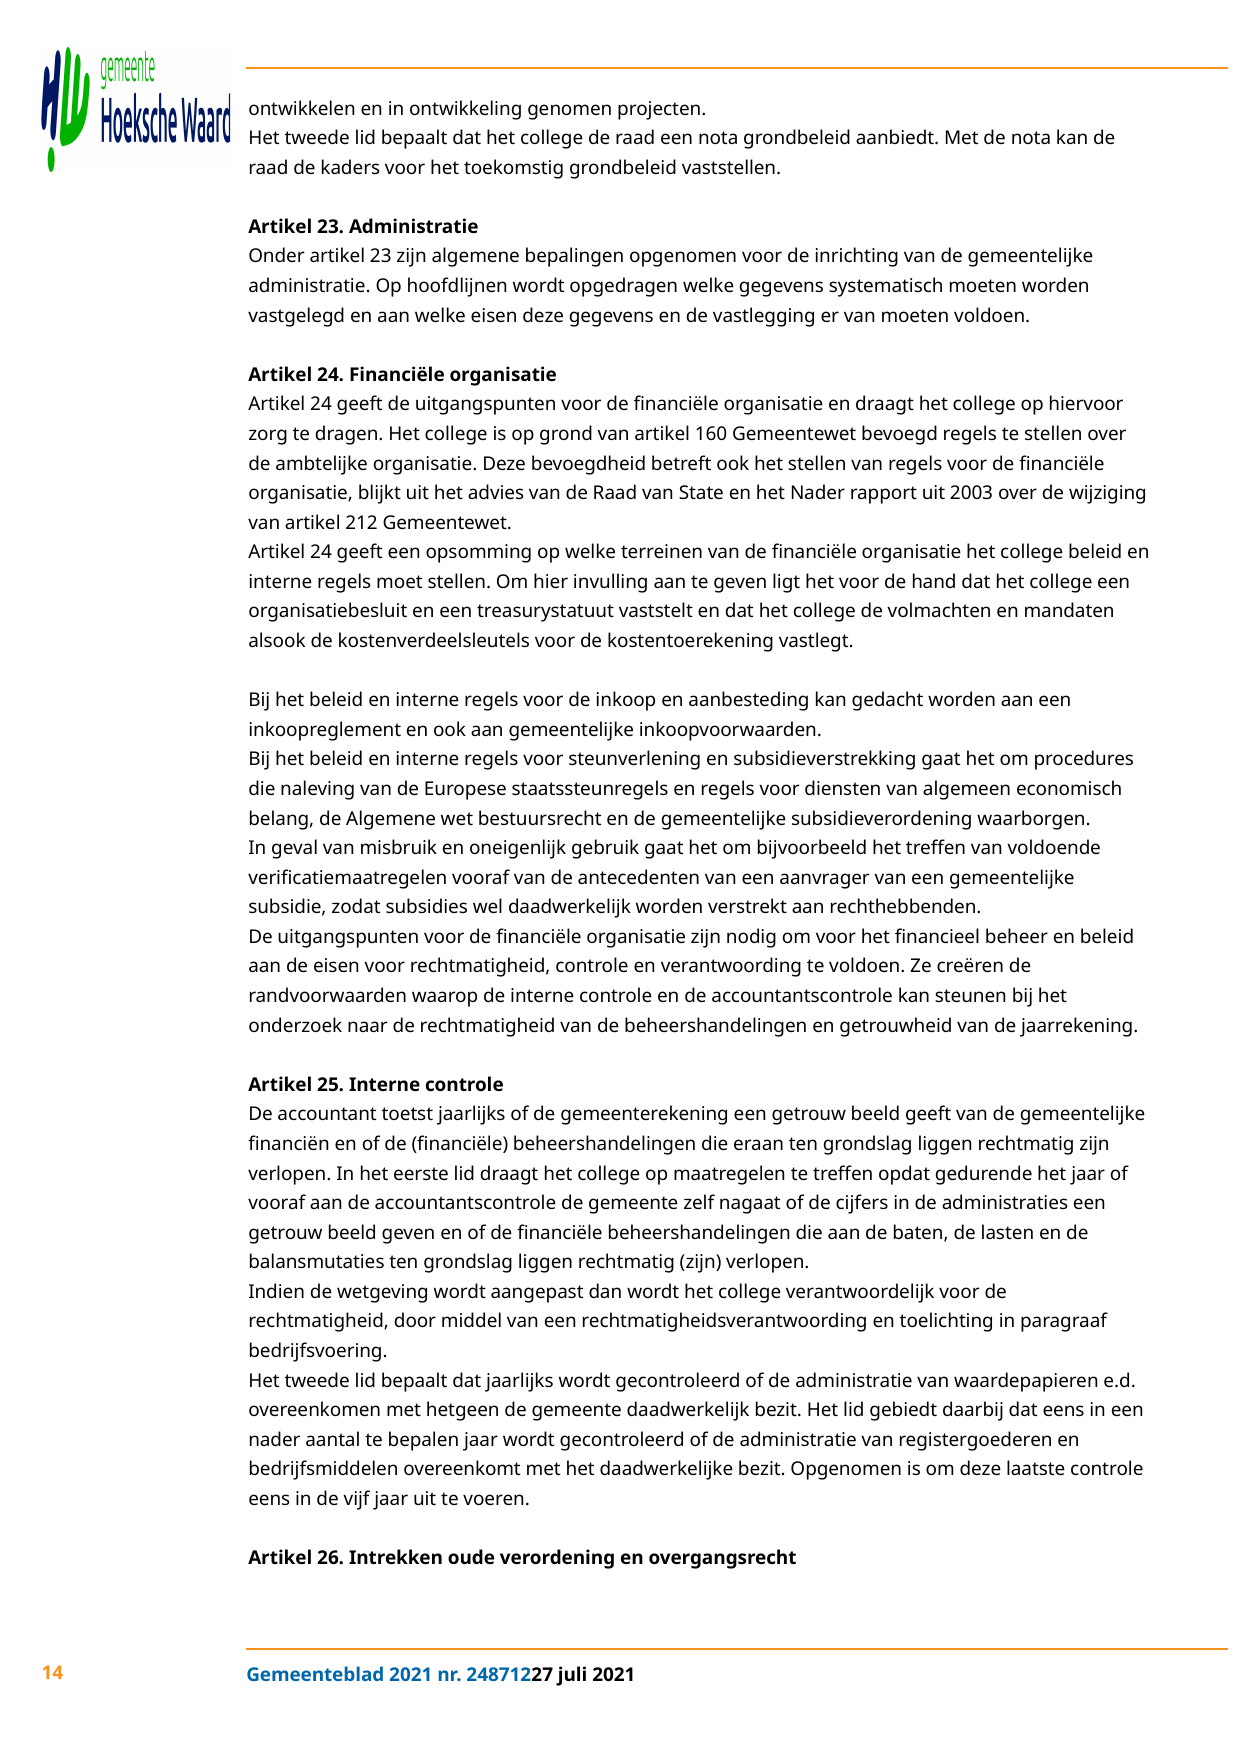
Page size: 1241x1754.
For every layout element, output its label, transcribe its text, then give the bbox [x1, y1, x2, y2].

text Het tweede lid bepaalt dat het college de raad een nota grondbeleid aanbiedt. Met de nota kan de raad de kaders voor het toekomstig grondbeleid vaststellen. [248, 124, 1152, 180]
text Bij het beleid en interne regels voor de inkoop en aanbesteding kan gedacht worden aan een inkoopreglement en ook aan gemeentelijke inkoopvoorwaarden. [248, 686, 1152, 742]
text De accountant toetst jaarlijks of de gemeenterekening een getrouw beeld geeft van de gemeentelijke financiën en of de (financiële) beheershandelingen die eraan ten grondslag liggen rechtmatig zijn verlopen. In het eerste lid draagt het college op maatregelen te treffen opdat gedurende het jaar of vooraf aan de accountantscontrole de gemeente zelf nagaat of de cijfers in de administraties een getrouw beeld geven en of de financiële beheershandelingen die aan de baten, de lasten en de balansmutaties ten grondslag liggen rechtmatig (zijn) verlopen. [248, 1101, 1152, 1274]
text Artikel 26. Intrekken oude verordening en overgangsrecht [248, 1544, 1152, 1570]
text Artikel 24 geeft de uitgangspunten voor de financiële organisatie en draagt het college op hiervoor zorg te dragen. Het college is op grond van artikel 160 Gemeentewet bevoegd regels te stellen over de ambtelijke organisatie. Deze bevoegdheid betreft ook het stellen van regels voor de financiële organisatie, blijkt uit het advies van de Raad van State en het Nader rapport uit 2003 over de wijziging van artikel 212 Gemeentewet. [248, 391, 1152, 535]
text De uitgangspunten voor de financiële organisatie zijn nodig om voor het financieel beheer en beleid aan de eisen voor rechtmatigheid, controle en verantwoording te voldoen. Ze creëren de randvoorwaarden waarop de interne controle en de accountantscontrole kan steunen bij het onderzoek naar de rechtmatigheid van de beheershandelingen en getrouwheid van de jaarrekening. [248, 923, 1152, 1038]
text Artikel 24 geeft een opsomming op welke terreinen van de financiële organisatie het college beleid en interne regels moet stellen. Om hier invulling aan te geven ligt het voor de hand dat het college een organisatiebesluit en een treasurystatuut vaststelt en dat het college de volmachten en mandaten alsook de kostenverdeelsleutels voor de kostentoerekening vastlegt. [248, 538, 1152, 653]
picture [41, 47, 231, 172]
text Bij het beleid en interne regels voor steunverlening en subsidieverstrekking gaat het om procedures die naleving van de Europese staatssteunregels en regels voor diensten van algemeen economisch belang, de Algemene wet bestuursrecht en de gemeentelijke subsidieverordening waarborgen. [248, 746, 1152, 831]
text ontwikkelen en in ontwikkeling genomen projecten. [248, 95, 1152, 121]
text Artikel 25. Interne controle [248, 1071, 1152, 1097]
text Onder artikel 23 zijn algemene bepalingen opgenomen voor de inrichting van de gemeentelijke administratie. Op hoofdlijnen wordt opgedragen welke gegevens systematisch moeten worden vastgelegd en aan welke eisen deze gegevens en de vastlegging er van moeten voldoen. [248, 243, 1152, 328]
text Het tweede lid bepaalt dat jaarlijks wordt gecontroleerd of de administratie van waardepapieren e.d. overeenkomen met hetgeen de gemeente daadwerkelijk bezit. Het lid gebiedt daarbij dat eens in een nader aantal te bepalen jaar wordt gecontroleerd of de administratie van registergoederen en bedrijfsmiddelen overeenkomt met het daadwerkelijke bezit. Opgenomen is om deze laatste controle eens in de vijf jaar uit te voeren. [248, 1367, 1152, 1511]
text Artikel 24. Financiële organisatie [248, 361, 1152, 387]
text In geval van misbruik en oneigenlijk gebruik gaat het om bijvoorbeeld het treffen van voldoende verificatiemaatregelen vooraf van de antecedenten van een aanvrager van een gemeentelijke subsidie, zodat subsidies wel daadwerkelijk worden verstrekt aan rechthebbenden. [248, 834, 1152, 919]
text Indien de wetgeving wordt aangepast dan wordt het college verantwoordelijk voor de rechtmatigheid, door middel van een rechtmatigheidsverantwoording en toelichting in paragraaf bedrijfsvoering. [248, 1278, 1152, 1363]
text Artikel 23. Administratie [248, 213, 1152, 239]
